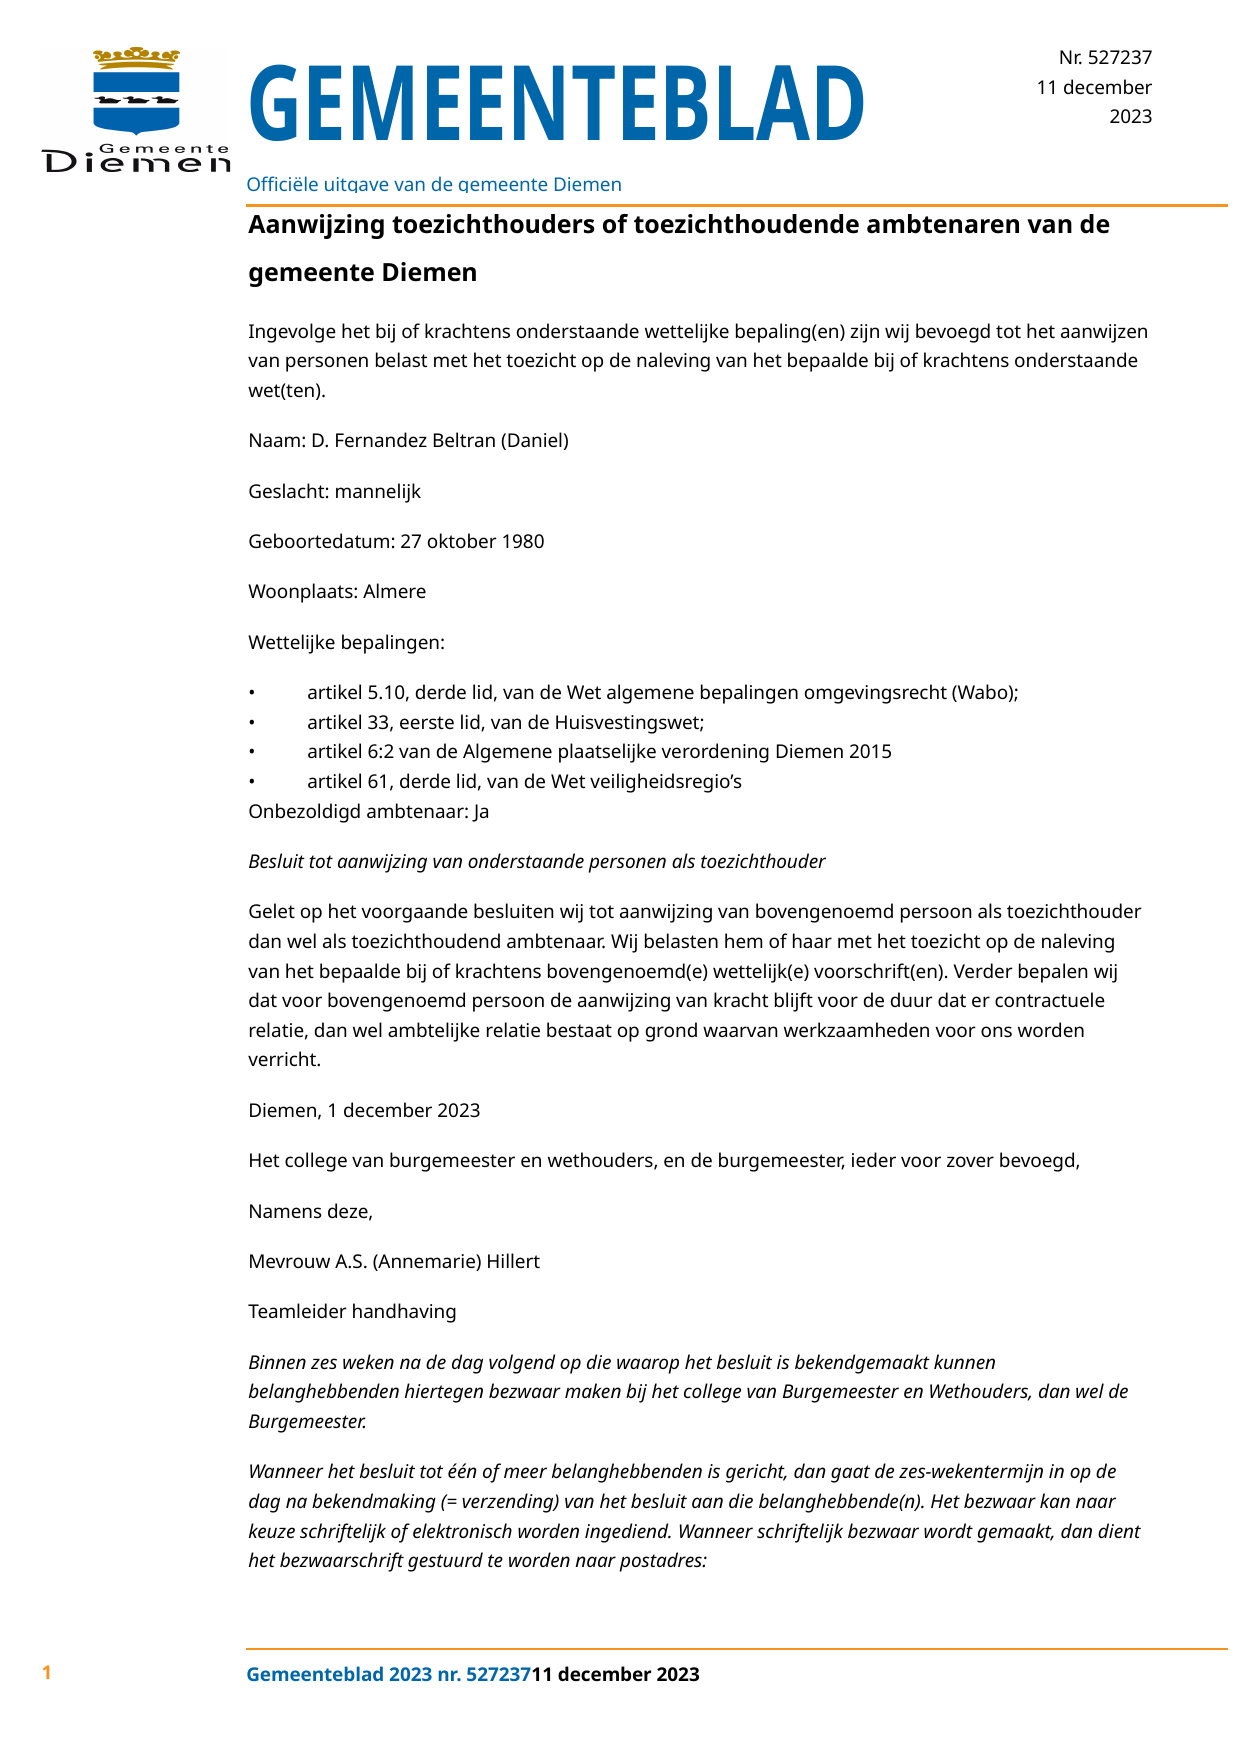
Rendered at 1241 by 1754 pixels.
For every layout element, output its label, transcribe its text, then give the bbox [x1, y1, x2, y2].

picture [41, 47, 231, 172]
text Teamleider handhaving [248, 1299, 1152, 1324]
list artikel 61, derde lid, van de Wet veiligheidsregio’s [248, 768, 1152, 794]
text Geslacht: mannelijk [248, 478, 1152, 504]
text Geboortedatum: 27 oktober 1980 [248, 528, 1152, 554]
text Mevrouw A.S. (Annemarie) Hillert [248, 1248, 1152, 1274]
text Besluit tot aanwijzing van onderstaande personen als toezichthouder [248, 848, 1152, 874]
text Woonplaats: Almere [248, 579, 1152, 604]
list artikel 5.10, derde lid, van de Wet algemene bepalingen omgevingsrecht (Wabo); [248, 679, 1152, 705]
text Wanneer het besluit tot één of meer belanghebbenden is gericht, dan gaat de zes-wekentermijn in op de dag na bekendmaking (= verzending) van het besluit aan die belanghebbende(n). Het bezwaar kan naar keuze schriftelijk of elektronisch worden ingediend. Wanneer schriftelijk bezwaar wordt gemaakt, dan dient het bezwaarschrift gestuurd te worden naar postadres: [248, 1459, 1152, 1573]
text Namens deze, [248, 1198, 1152, 1224]
text Naam: D. Fernandez Beltran (Daniel) [248, 427, 1152, 453]
text Het college van burgemeester en wethouders, en de burgemeester, ieder voor zover bevoegd, [248, 1147, 1152, 1173]
text Gelet op het voorgaande besluiten wij tot aanwijzing van bovengenoemd persoon als toezichthouder dan wel als toezichthoudend ambtenaar. Wij belasten hem of haar met het toezicht op de naleving van het bepaalde bij of krachtens bovengenoemd(e) wettelijk(e) voorschrift(en). Verder bepalen wij dat voor bovengenoemd persoon de aanwijzing van kracht blijft voor de duur dat er contractuele relatie, dan wel ambtelijke relatie bestaat op grond waarvan werkzaamheden voor ons worden verricht. [248, 899, 1152, 1072]
text Ingevolge het bij of krachtens onderstaande wettelijke bepaling(en) zijn wij bevoegd tot het aanwijzen van personen belast met het toezicht op de naleving van het bepaalde bij of krachtens onderstaande wet(ten). [248, 318, 1152, 403]
list artikel 6:2 van de Algemene plaatselijke verordening Diemen 2015 [248, 739, 1152, 764]
text Diemen, 1 december 2023 [248, 1097, 1152, 1123]
text Onbezoldigd ambtenaar: Ja [248, 798, 1152, 824]
text Aanwijzing toezichthouders of toezichthoudende ambtenaren van de gemeente Diemen [248, 207, 1152, 288]
text Binnen zes weken na de dag volgend op die waarop het besluit is bekendgemaakt kunnen belanghebbenden hiertegen bezwaar maken bij het college van Burgemeester en Wethouders, dan wel de Burgemeester. [248, 1349, 1152, 1434]
list artikel 33, eerste lid, van de Huisvestingswet; [248, 709, 1152, 735]
text Wettelijke bepalingen: [248, 629, 1152, 655]
